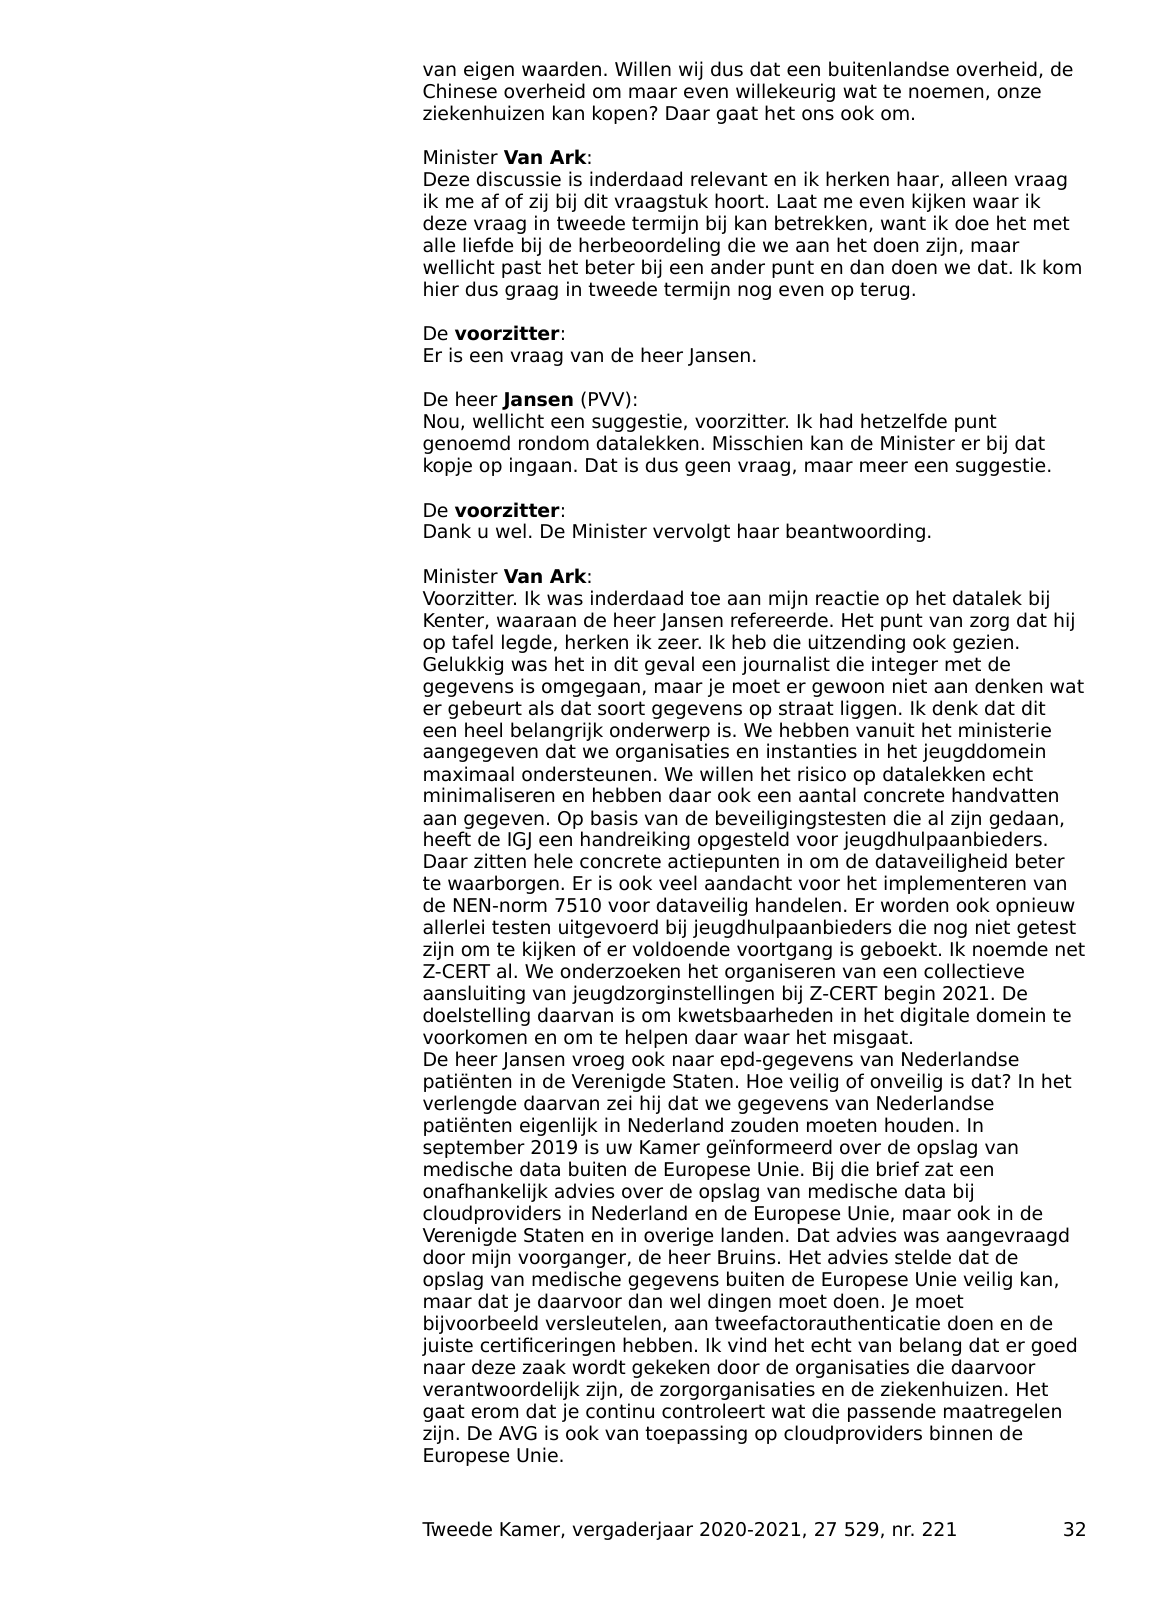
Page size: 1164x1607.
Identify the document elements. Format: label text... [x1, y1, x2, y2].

text Voorzitter. Ik was inderdaad toe aan mijn reactie op het datalek bij Kenter, waaraan de heer Jansen refereerde. Het punt van zorg dat hij op tafel legde, herken ik zeer. Ik heb die uitzending ook gezien. Gelukkig was het in dit geval een journalist die integer met de gegevens is omgegaan, maar je moet er gewoon niet aan denken wat er gebeurt als dat soort gegevens op straat liggen. Ik denk dat dit een heel belangrijk onderwerp is. We hebben vanuit het ministerie aangegeven dat we organisaties en instanties in het jeugddomein maximaal ondersteunen. We willen het risico op datalekken echt minimaliseren en hebben daar ook een aantal concrete handvatten aan gegeven. Op basis van de beveiligingstesten die al zijn gedaan, heeft de IGJ een handreiking opgesteld voor jeugdhulpaanbieders. Daar zitten hele concrete actiepunten in om de dataveiligheid beter te waarborgen. Er is ook veel aandacht voor het implementeren van de NEN-norm 7510 voor dataveilig handelen. Er worden ook opnieuw allerlei testen uitgevoerd bij jeugdhulpaanbieders die nog niet getest zijn om te kijken of er voldoende voortgang is geboekt. Ik noemde net Z-CERT al. We onderzoeken het organiseren van een collectieve aansluiting van jeugdzorginstellingen bij Z-CERT begin 2021. De doelstelling daarvan is om kwetsbaarheden in het digitale domein te voorkomen en om te helpen daar waar het misgaat. [422, 588, 1087, 1049]
text van eigen waarden. Willen wij dus dat een buitenlandse overheid, de Chinese overheid om maar even willekeurig wat te noemen, onze ziekenhuizen kan kopen? Daar gaat het ons ook om. [422, 59, 1087, 125]
text Er is een vraag van de heer Jansen. [422, 345, 1087, 367]
text Dank u wel. De Minister vervolgt haar beantwoording. [422, 521, 1087, 543]
text De voorzitter: [422, 323, 1087, 345]
text De heer Jansen (PVV): [422, 389, 1087, 411]
text De heer Jansen vroeg ook naar epd-gegevens van Nederlandse patiënten in de Verenigde Staten. Hoe veilig of onveilig is dat? In het verlengde daarvan zei hij dat we gegevens van Nederlandse patiënten eigenlijk in Nederland zouden moeten houden. In september 2019 is uw Kamer geïnformeerd over de opslag van medische data buiten de Europese Unie. Bij die brief zat een onafhankelijk advies over de opslag van medische data bij cloudproviders in Nederland en de Europese Unie, maar ook in de Verenigde Staten en in overige landen. Dat advies was aangevraagd door mijn voorganger, de heer Bruins. Het advies stelde dat de opslag van medische gegevens buiten de Europese Unie veilig kan, maar dat je daarvoor dan wel dingen moet doen. Je moet bijvoorbeeld versleutelen, aan tweefactorauthenticatie doen en de juiste certificeringen hebben. Ik vind het echt van belang dat er goed naar deze zaak wordt gekeken door de organisaties die daarvoor verantwoordelijk zijn, de zorgorganisaties en de ziekenhuizen. Het gaat erom dat je continu controleert wat die passende maatregelen zijn. De AVG is ook van toepassing op cloudproviders binnen de Europese Unie. [422, 1049, 1087, 1467]
text De voorzitter: [422, 499, 1087, 521]
text Minister Van Ark: [422, 147, 1087, 169]
text Deze discussie is inderdaad relevant en ik herken haar, alleen vraag ik me af of zij bij dit vraagstuk hoort. Laat me even kijken waar ik deze vraag in tweede termijn bij kan betrekken, want ik doe het met alle liefde bij de herbeoordeling die we aan het doen zijn, maar wellicht past het beter bij een ander punt en dan doen we dat. Ik kom hier dus graag in tweede termijn nog even op terug. [422, 169, 1087, 301]
text Nou, wellicht een suggestie, voorzitter. Ik had hetzelfde punt genoemd rondom datalekken. Misschien kan de Minister er bij dat kopje op ingaan. Dat is dus geen vraag, maar meer een suggestie. [422, 411, 1087, 477]
text Minister Van Ark: [422, 566, 1087, 588]
